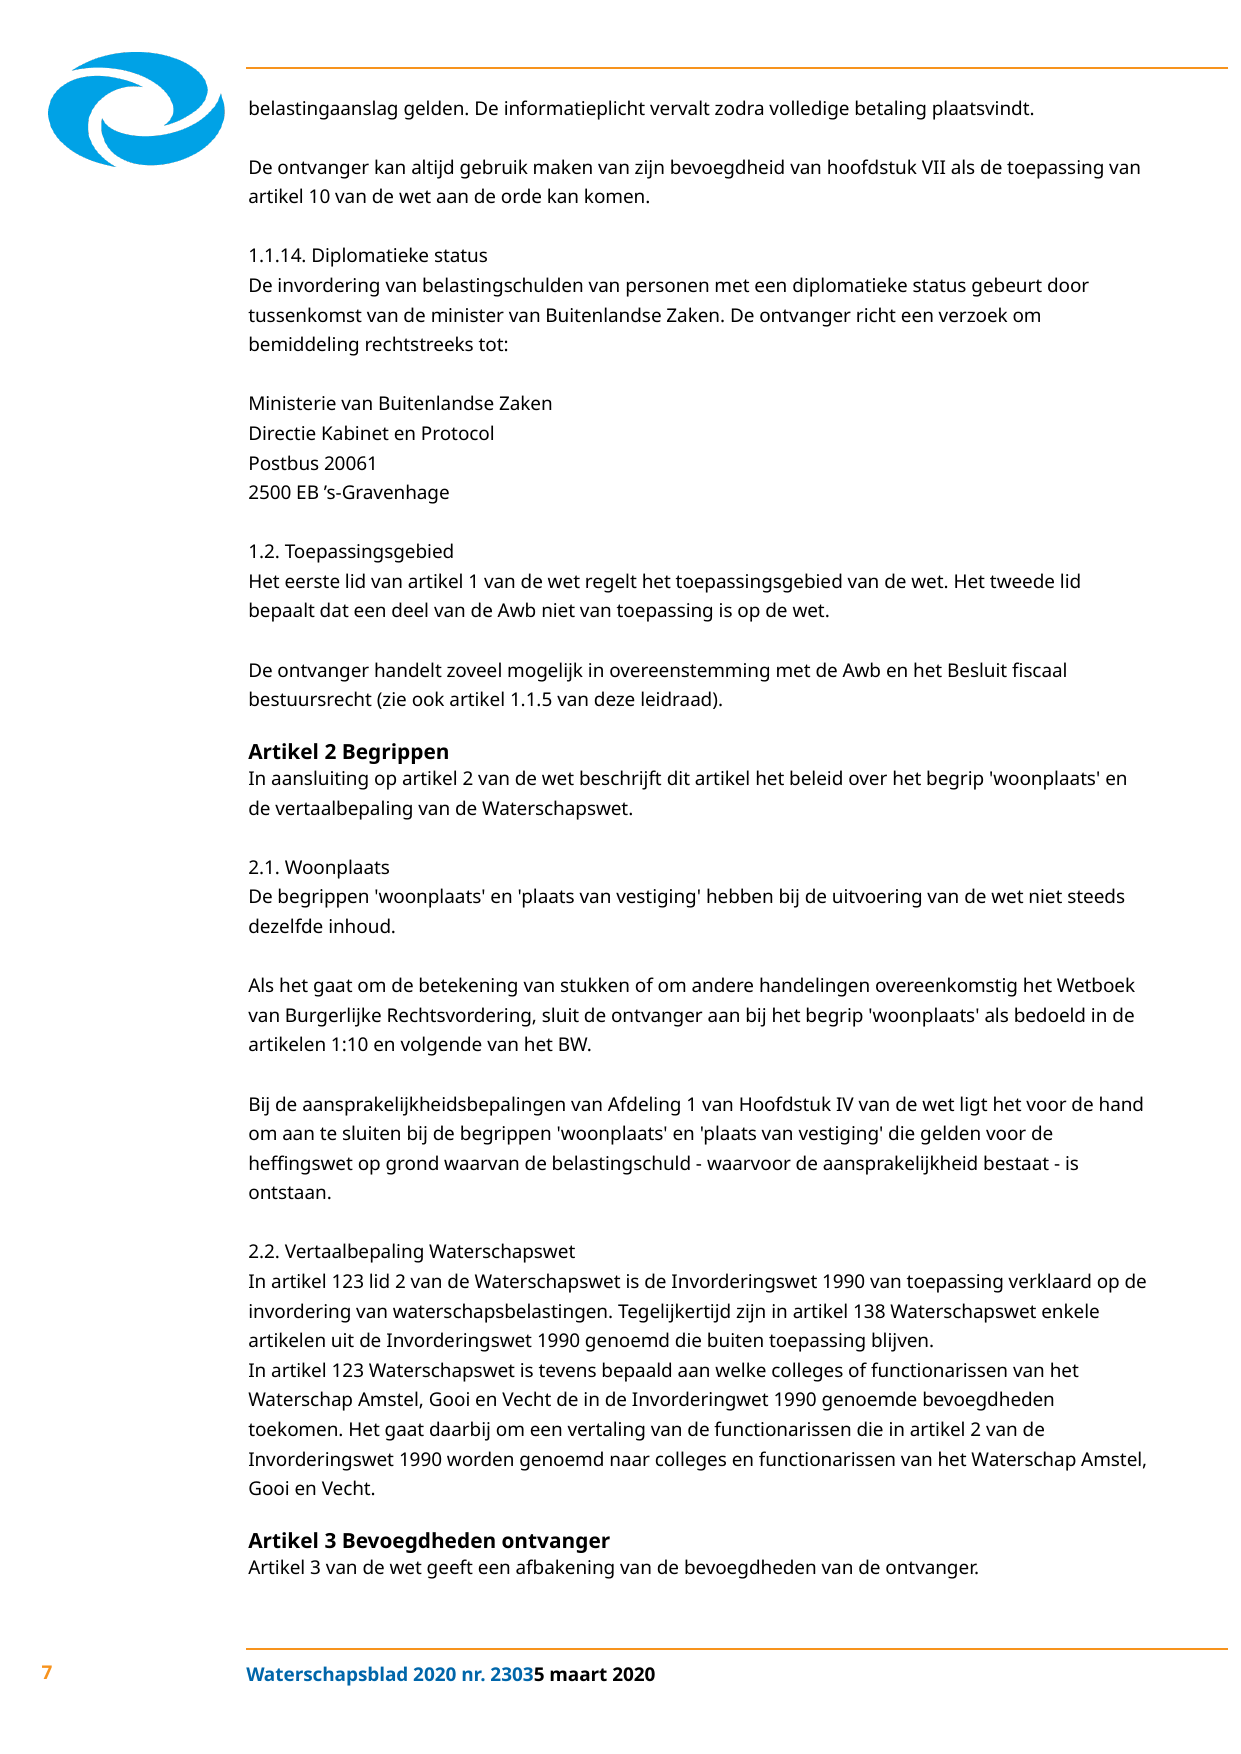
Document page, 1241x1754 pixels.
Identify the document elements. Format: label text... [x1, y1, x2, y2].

text Directie Kabinet en Protocol [248, 420, 1152, 446]
text 2500 EB ’s-Gravenhage [248, 479, 1152, 505]
text Bij de aansprakelijkheidsbepalingen van Afdeling 1 van Hoofdstuk IV van de wet ligt het voor de hand om aan te sluiten bij de begrippen 'woonplaats' en 'plaats van vestiging' die gelden voor de heffingswet op grond waarvan de belastingschuld - waarvoor de aansprakelijkheid bestaat - is ontstaan. [248, 1091, 1152, 1205]
text Het eerste lid van artikel 1 van de wet regelt het toepassingsgebied van de wet. Het tweede lid bepaalt dat een deel van de Awb niet van toepassing is op de wet. [248, 568, 1152, 623]
text Artikel 2 Begrippen [248, 737, 1152, 765]
text Als het gaat om de betekening van stukken of om andere handelingen overeenkomstig het Wetboek van Burgerlijke Rechtsvordering, sluit de ontvanger aan bij het begrip 'woonplaats' als bedoeld in de artikelen 1:10 en volgende van het BW. [248, 972, 1152, 1057]
picture [41, 47, 231, 172]
text 1.1.14. Diplomatieke status [248, 243, 1152, 268]
text belastingaanslag gelden. De informatieplicht vervalt zodra volledige betaling plaatsvindt. [248, 95, 1152, 121]
text De begrippen 'woonplaats' en 'plaats van vestiging' hebben bij de uitvoering van de wet niet steeds dezelfde inhoud. [248, 884, 1152, 939]
text In artikel 123 Waterschapswet is tevens bepaald aan welke colleges of functionarissen van het Waterschap Amstel, Gooi en Vecht de in de Invorderingwet 1990 genoemde bevoegdheden toekomen. Het gaat daarbij om een vertaling van de functionarissen die in artikel 2 van de Invorderingswet 1990 worden genoemd naar colleges en functionarissen van het Waterschap Amstel, Gooi en Vecht. [248, 1357, 1152, 1501]
text De invordering van belastingschulden van personen met een diplomatieke status gebeurt door tussenkomst van de minister van Buitenlandse Zaken. De ontvanger richt een verzoek om bemiddeling rechtstreeks tot: [248, 272, 1152, 357]
text 2.2. Vertaalbepaling Waterschapswet [248, 1239, 1152, 1264]
text 1.2. Toepassingsgebied [248, 538, 1152, 564]
text De ontvanger handelt zoveel mogelijk in overeenstemming met de Awb en het Besluit fiscaal bestuursrecht (zie ook artikel 1.1.5 van deze leidraad). [248, 657, 1152, 712]
text 2.1. Woonplaats [248, 854, 1152, 880]
text In aansluiting op artikel 2 van de wet beschrijft dit artikel het beleid over het begrip 'woonplaats' en de vertaalbepaling van de Waterschapswet. [248, 765, 1152, 821]
text Postbus 20061 [248, 450, 1152, 476]
text Artikel 3 Bevoegdheden ontvanger [248, 1526, 1152, 1554]
text Artikel 3 van de wet geeft een afbakening van de bevoegdheden van de ontvanger. [248, 1554, 1152, 1580]
text De ontvanger kan altijd gebruik maken van zijn bevoegdheid van hoofdstuk VII als de toepassing van artikel 10 van de wet aan de orde kan komen. [248, 154, 1152, 209]
text In artikel 123 lid 2 van de Waterschapswet is de Invorderingswet 1990 van toepassing verklaard op de invordering van waterschapsbelastingen. Tegelijkertijd zijn in artikel 138 Waterschapswet enkele artikelen uit de Invorderingswet 1990 genoemd die buiten toepassing blijven. [248, 1268, 1152, 1353]
text Ministerie van Buitenlandse Zaken [248, 391, 1152, 416]
